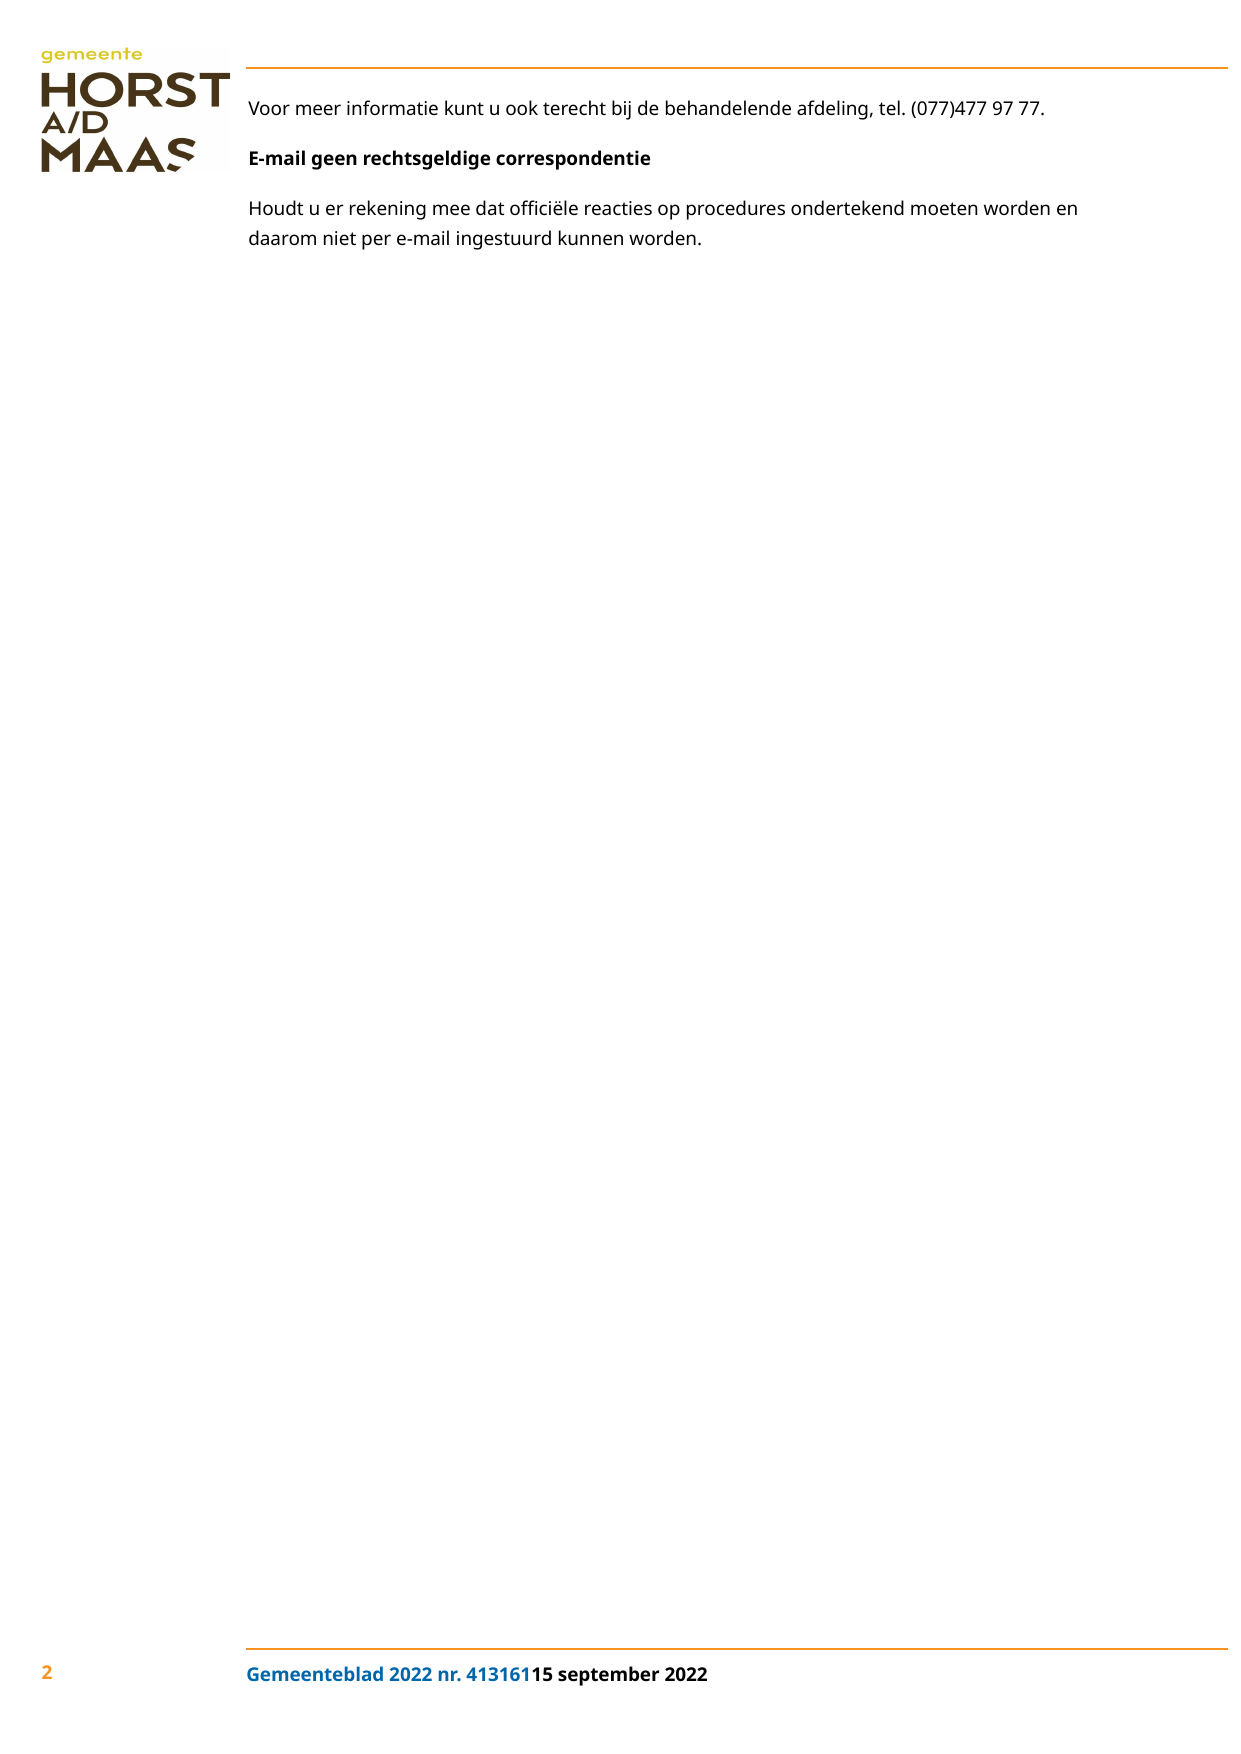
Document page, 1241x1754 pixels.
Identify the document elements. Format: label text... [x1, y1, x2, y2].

text Voor meer informatie kunt u ook terecht bij de behandelende afdeling, tel. (077)477 97 77. [248, 95, 1152, 121]
text Houdt u er rekening mee dat officiële reacties op procedures ondertekend moeten worden en daarom niet per e-mail ingestuurd kunnen worden. [248, 196, 1152, 251]
picture [41, 47, 231, 172]
text E-mail geen rechtsgeldige correspondentie [248, 145, 1152, 171]
